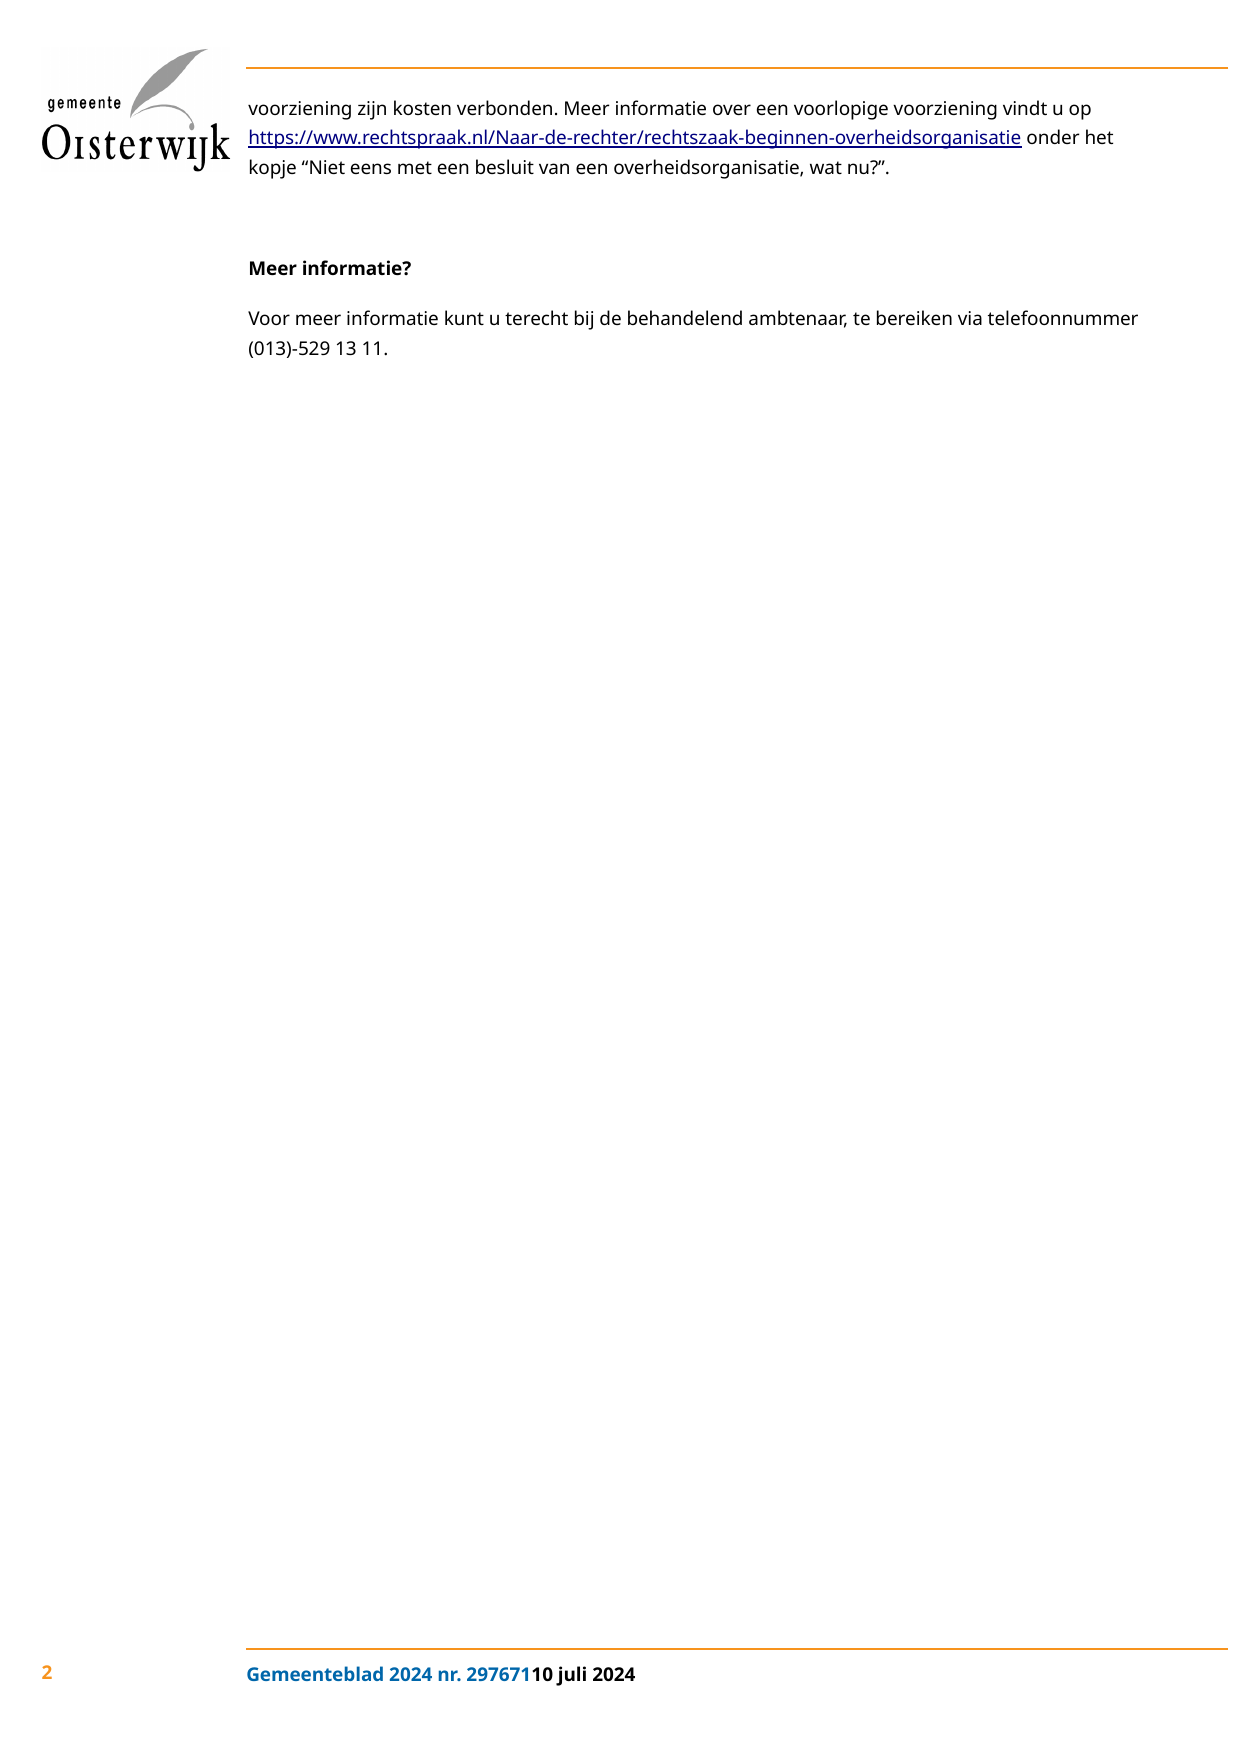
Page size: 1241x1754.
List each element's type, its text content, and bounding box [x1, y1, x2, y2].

text Meer informatie? [248, 255, 1152, 281]
text Voor meer informatie kunt u terecht bij de behandelend ambtenaar, te bereiken via telefoonnummer (013)-529 13 11. [248, 305, 1152, 361]
text voorziening zijn kosten verbonden. Meer informatie over een voorlopige voorziening vindt u op https://www.rechtspraak.nl/Naar-de-rechter/rechtszaak-beginnen-overheidsorganisatie onder het kopje “Niet eens met een besluit van een overheidsorganisatie, wat nu?”. [248, 95, 1152, 180]
picture [41, 47, 231, 172]
